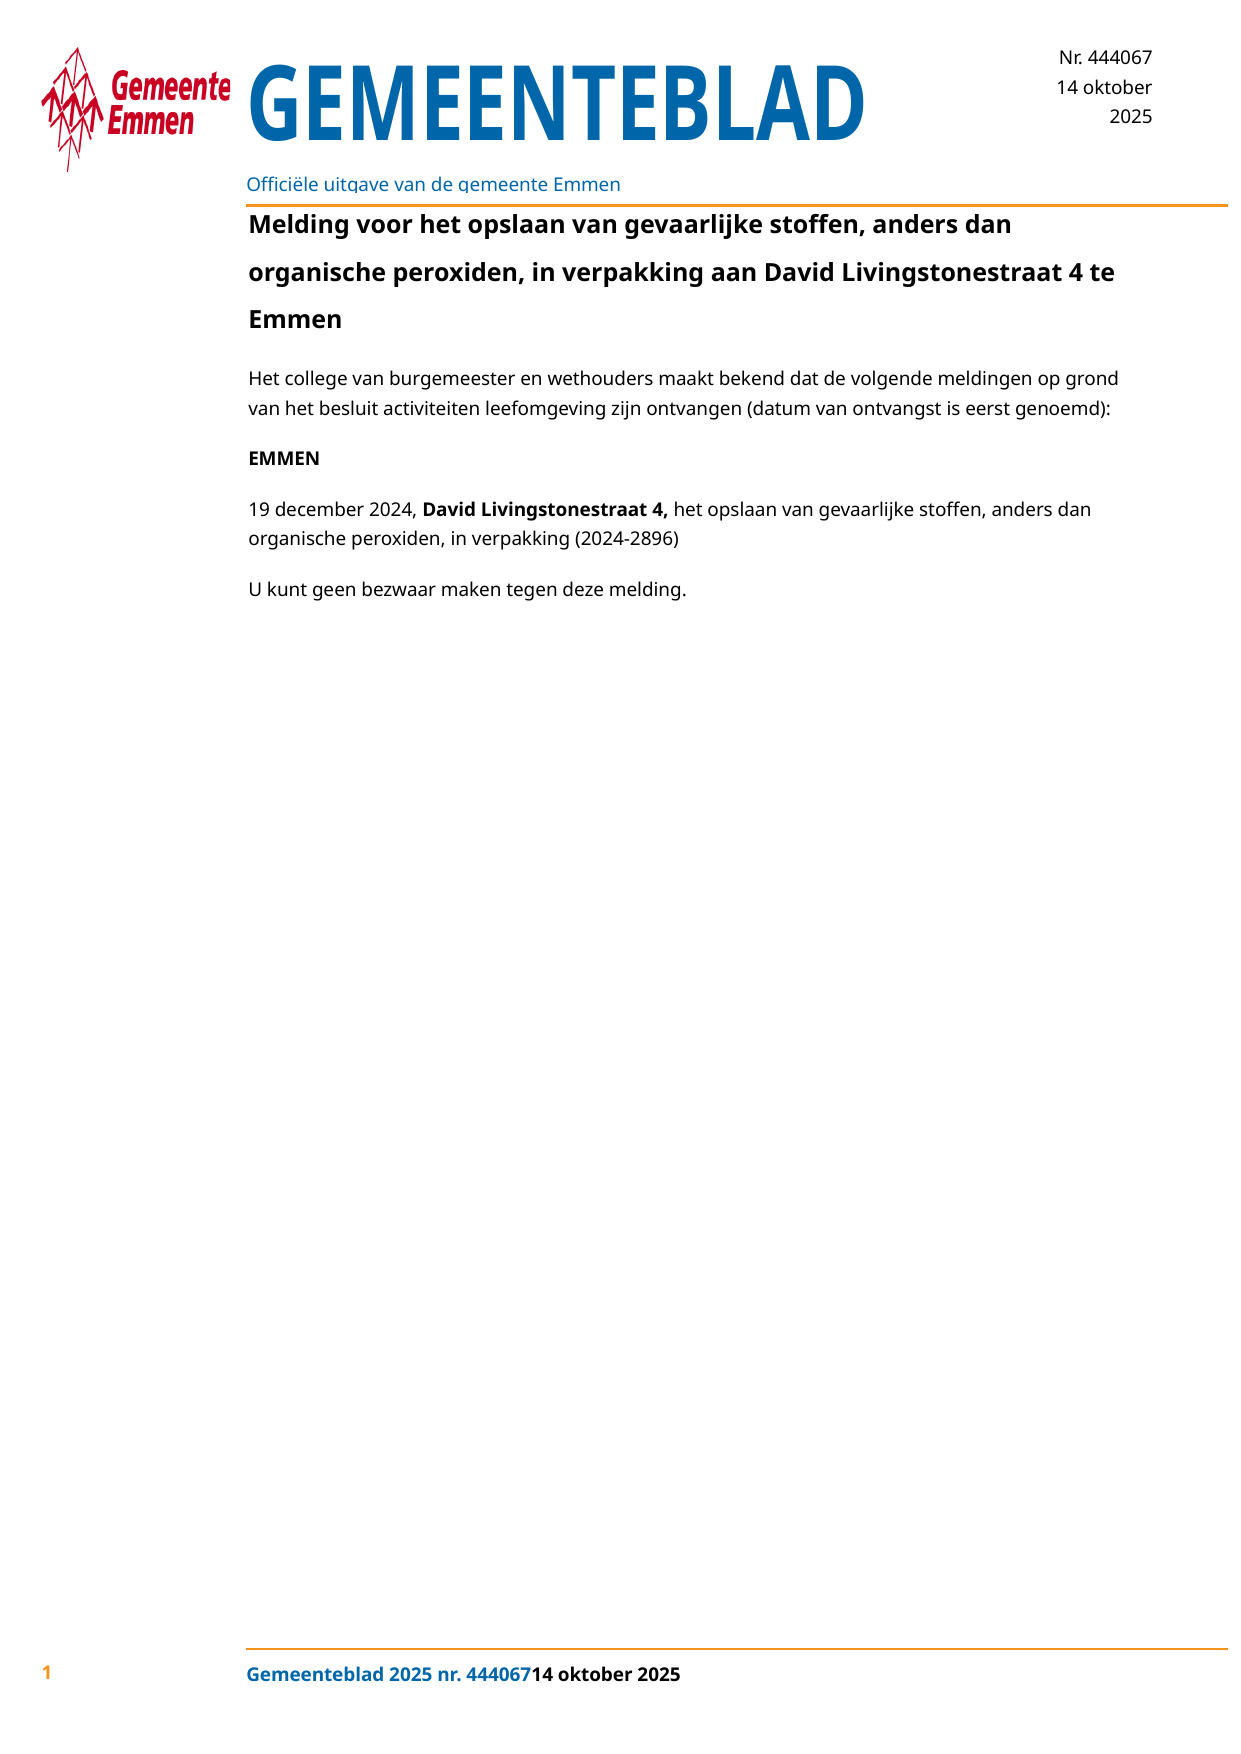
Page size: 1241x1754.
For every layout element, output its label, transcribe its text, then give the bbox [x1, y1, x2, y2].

text EMMEN [248, 446, 1152, 471]
text U kunt geen bezwaar maken tegen deze melding. [248, 576, 1152, 602]
text 19 december 2024, David Livingstonestraat 4, het opslaan van gevaarlijke stoffen, anders dan organische peroxiden, in verpakking (2024-2896) [248, 496, 1152, 551]
text Melding voor het opslaan van gevaarlijke stoffen, anders dan organische peroxiden, in verpakking aan David Livingstonestraat 4 te Emmen [248, 207, 1152, 336]
text Het college van burgemeester en wethouders maakt bekend dat de volgende meldingen op grond van het besluit activiteiten leefomgeving zijn ontvan­gen (datum van ontvangst is eerst genoemd): [248, 366, 1152, 421]
picture [41, 47, 231, 172]
